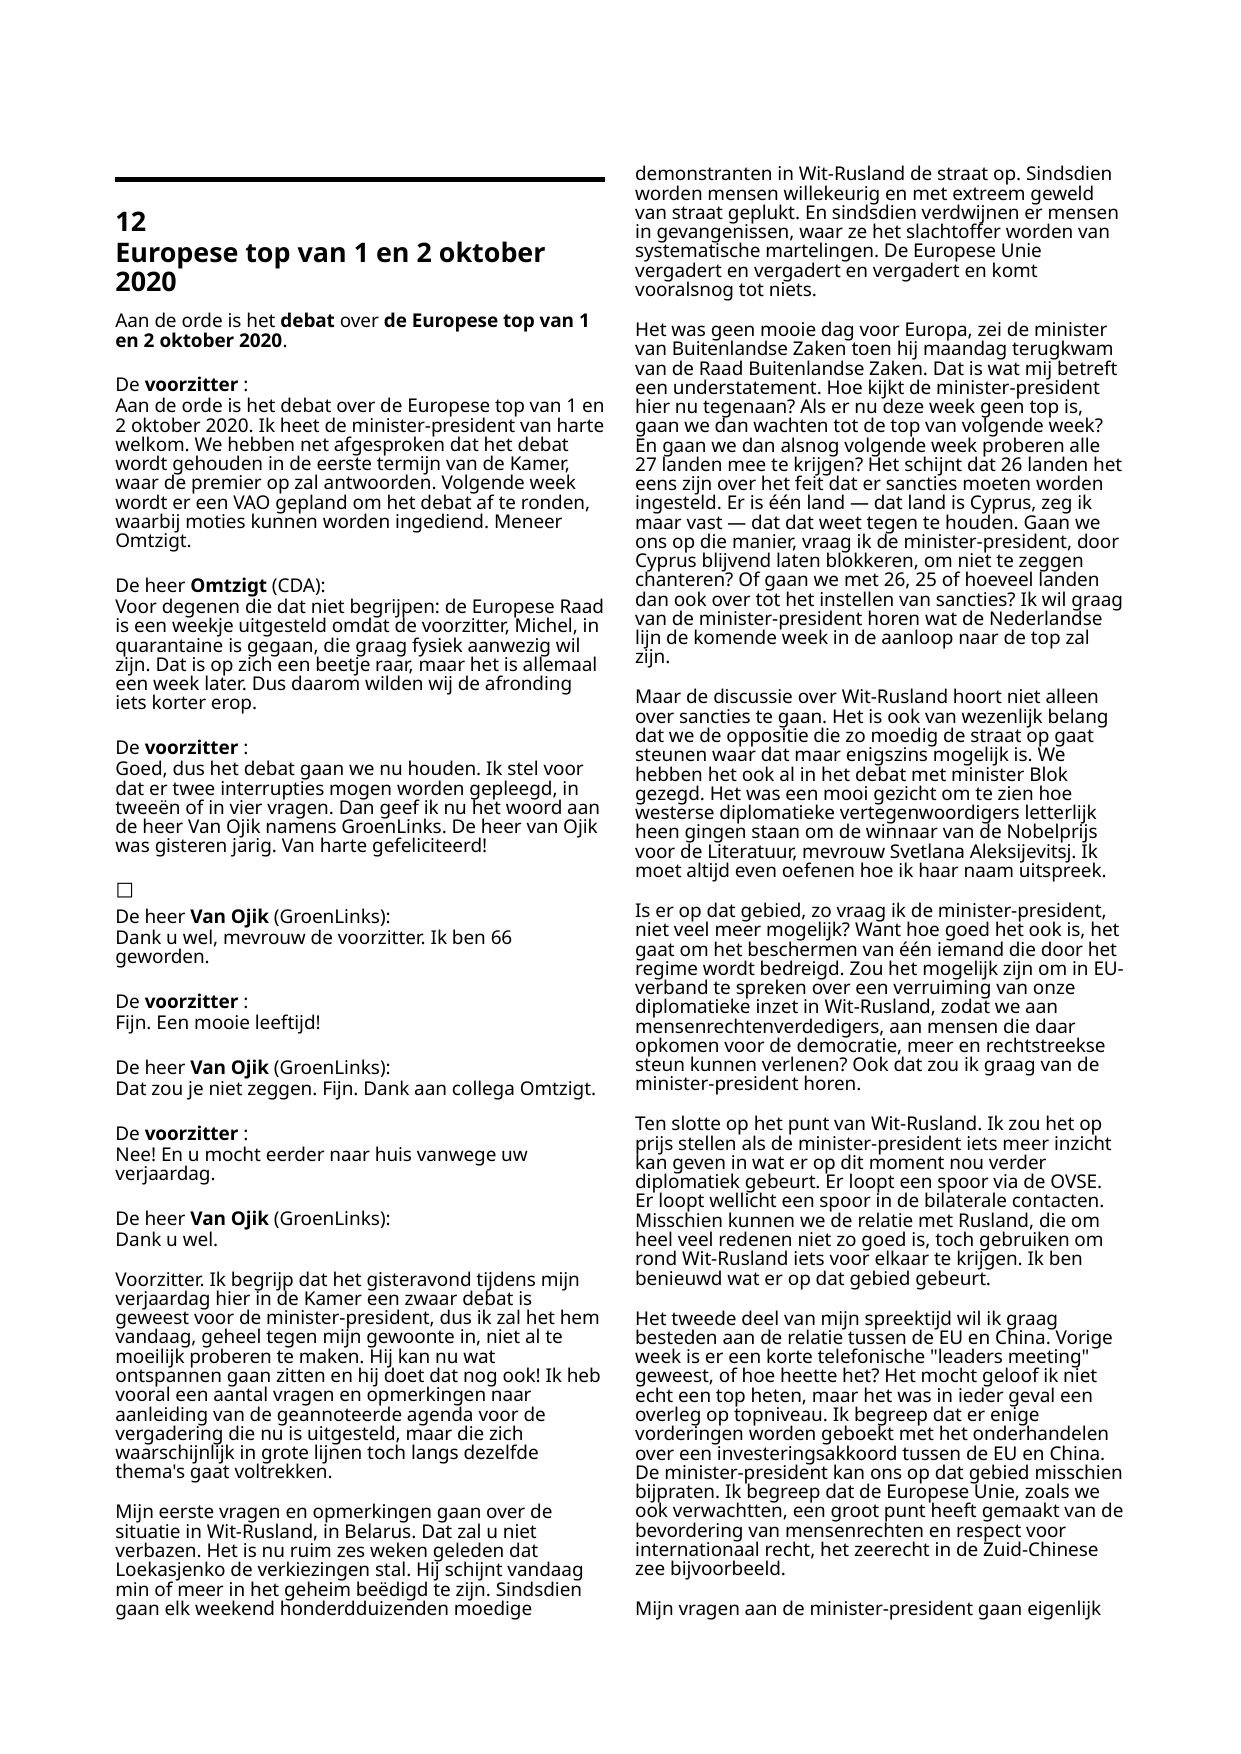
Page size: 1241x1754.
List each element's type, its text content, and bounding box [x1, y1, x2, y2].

text Aan de orde is het debat over de Europese top van 1 en 2 oktober 2020. [115, 312, 605, 351]
text demonstranten in Wit-Rusland de straat op. Sindsdien worden mensen willekeurig en met extreem geweld van straat geplukt. En sindsdien verdwijnen er mensen in gevangenissen, waar ze het slachtoffer worden van systematische martelingen. De Europese Unie vergadert en vergadert en vergadert en komt vooralsnog tot niets. [635, 165, 1125, 300]
text Mijn vragen aan de minister-president gaan eigenlijk [635, 1600, 1125, 1619]
text Aan de orde is het debat over de Europese top van 1 en 2 oktober 2020. Ik heet de minister-president van harte welkom. We hebben net afgesproken dat het debat wordt gehouden in de eerste termijn van de Kamer, waar de premier op zal antwoorden. Volgende week wordt er een VAO gepland om het debat af te ronden, waarbij moties kunnen worden ingediend. Meneer Omtzigt. [115, 397, 605, 551]
text Mijn eerste vragen en opmerkingen gaan over de situatie in Wit-Rusland, in Belarus. Dat zal u niet verbazen. Het is nu ruim zes weken geleden dat Loekasjenko de verkiezingen stal. Hij schijnt vandaag min of meer in het geheim beëdigd te zijn. Sindsdien gaan elk weekend honderdduizenden moedige [115, 1503, 605, 1619]
text De heer Van Ojik (GroenLinks): [115, 1054, 605, 1080]
text De heer Omtzigt (CDA): [115, 572, 605, 598]
text Ten slotte op het punt van Wit-Rusland. Ik zou het op prijs stellen als de minister-president iets meer inzicht kan geven in wat er op dit moment nou verder diplomatiek gebeurt. Er loopt een spoor via de OVSE. Er loopt wellicht een spoor in de bilaterale contacten. Misschien kunnen we de relatie met Rusland, die om heel veel redenen niet zo goed is, toch gebruiken om rond Wit-Rusland iets voor elkaar te krijgen. Ik ben benieuwd wat er op dat gebied gebeurt. [635, 1115, 1125, 1289]
text Nee! En u mocht eerder naar huis vanwege uw verjaardag. [115, 1146, 605, 1184]
text 12 [115, 203, 605, 239]
text Goed, dus het debat gaan we nu houden. Ik stel voor dat er twee interrupties mogen worden gepleegd, in tweeën of in vier vragen. Dan geef ik nu het woord aan de heer Van Ojik namens GroenLinks. De heer van Ojik was gisteren jarig. Van harte gefeliciteerd! [115, 760, 605, 857]
text De voorzitter : [115, 372, 605, 397]
text De heer Van Ojik (GroenLinks): [115, 903, 605, 929]
text ⬜ [115, 877, 605, 903]
text Dank u wel, mevrouw de voorzitter. Ik ben 66 geworden. [115, 929, 605, 967]
text De heer Van Ojik (GroenLinks): [115, 1205, 605, 1231]
text De voorzitter : [115, 988, 605, 1014]
text Dank u wel. [115, 1231, 605, 1250]
text Voorzitter. Ik begrijp dat het gisteravond tijdens mijn verjaardag hier in de Kamer een zwaar debat is geweest voor de minister-president, dus ik zal het hem vandaag, geheel tegen mijn gewoonte in, niet al te moeilijk proberen te maken. Hij kan nu wat ontspannen gaan zitten en hij doet dat nog ook! Ik heb vooral een aantal vragen en opmerkingen naar aanleiding van de geannoteerde agenda voor de vergadering die nu is uitgesteld, maar die zich waarschijnlijk in grote lijnen toch langs dezelfde thema's gaat voltrekken. [115, 1271, 605, 1483]
text De voorzitter : [115, 1120, 605, 1146]
text Fijn. Een mooie leeftijd! [115, 1014, 605, 1033]
text Voor degenen die dat niet begrijpen: de Europese Raad is een weekje uitgesteld omdat de voorzitter, Michel, in quarantaine is gegaan, die graag fysiek aanwezig wil zijn. Dat is op zich een beetje raar, maar het is allemaal een week later. Dus daarom wilden wij de afronding iets korter erop. [115, 598, 605, 714]
text Maar de discussie over Wit-Rusland hoort niet alleen over sancties te gaan. Het is ook van wezenlijk belang dat we de oppositie die zo moedig de straat op gaat steunen waar dat maar enigszins mogelijk is. We hebben het ook al in het debat met minister Blok gezegd. Het was een mooi gezicht om te zien hoe westerse diplomatieke vertegenwoordigers letterlijk heen gingen staan om de winnaar van de Nobelprijs voor de Literatuur, mevrouw Svetlana Aleksijevitsj. Ik moet altijd even oefenen hoe ik haar naam uitspreek. [635, 688, 1125, 881]
text Het tweede deel van mijn spreektijd wil ik graag besteden aan de relatie tussen de EU en China. Vorige week is er een korte telefonische "leaders meeting" geweest, of hoe heette het? Het mocht geloof ik niet echt een top heten, maar het was in ieder geval een overleg op topniveau. Ik begreep dat er enige vorderingen worden geboekt met het onderhandelen over een investeringsakkoord tussen de EU en China. De minister-president kan ons op dat gebied misschien bijpraten. Ik begreep dat de Europese Unie, zoals we ook verwachtten, een groot punt heeft gemaakt van de bevordering van mensenrechten en respect voor internationaal recht, het zeerecht in de Zuid-Chinese zee bijvoorbeeld. [635, 1309, 1125, 1579]
text Het was geen mooie dag voor Europa, zei de minister van Buitenlandse Zaken toen hij maandag terugkwam van de Raad Buitenlandse Zaken. Dat is wat mij betreft een understatement. Hoe kijkt de minister-president hier nu tegenaan? Als er nu deze week geen top is, gaan we dan wachten tot de top van volgende week? En gaan we dan alsnog volgende week proberen alle 27 landen mee te krijgen? Het schijnt dat 26 landen het eens zijn over het feit dat er sancties moeten worden ingesteld. Er is één land — dat land is Cyprus, zeg ik maar vast — dat dat weet tegen te houden. Gaan we ons op die manier, vraag ik de minister-president, door Cyprus blijvend laten blokkeren, om niet te zeggen chanteren? Of gaan we met 26, 25 of hoeveel landen dan ook over tot het instellen van sancties? Ik wil graag van de minister-president horen wat de Nederlandse lijn de komende week in de aanloop naar de top zal zijn. [635, 321, 1125, 668]
text Dat zou je niet zeggen. Fijn. Dank aan collega Omtzigt. [115, 1080, 605, 1099]
text De voorzitter : [115, 734, 605, 760]
text Is er op dat gebied, zo vraag ik de minister-president, niet veel meer mogelijk? Want hoe goed het ook is, het gaat om het beschermen van één iemand die door het regime wordt bedreigd. Zou het mogelijk zijn om in EU-verband te spreken over een verruiming van onze diplomatieke inzet in Wit-Rusland, zodat we aan mensenrechtenverdedigers, aan mensen die daar opkomen voor de democratie, meer en rechtstreekse steun kunnen verlenen? Ook dat zou ik graag van de minister-president horen. [635, 902, 1125, 1095]
text Europese top van 1 en 2 oktober 2020 [115, 239, 605, 312]
